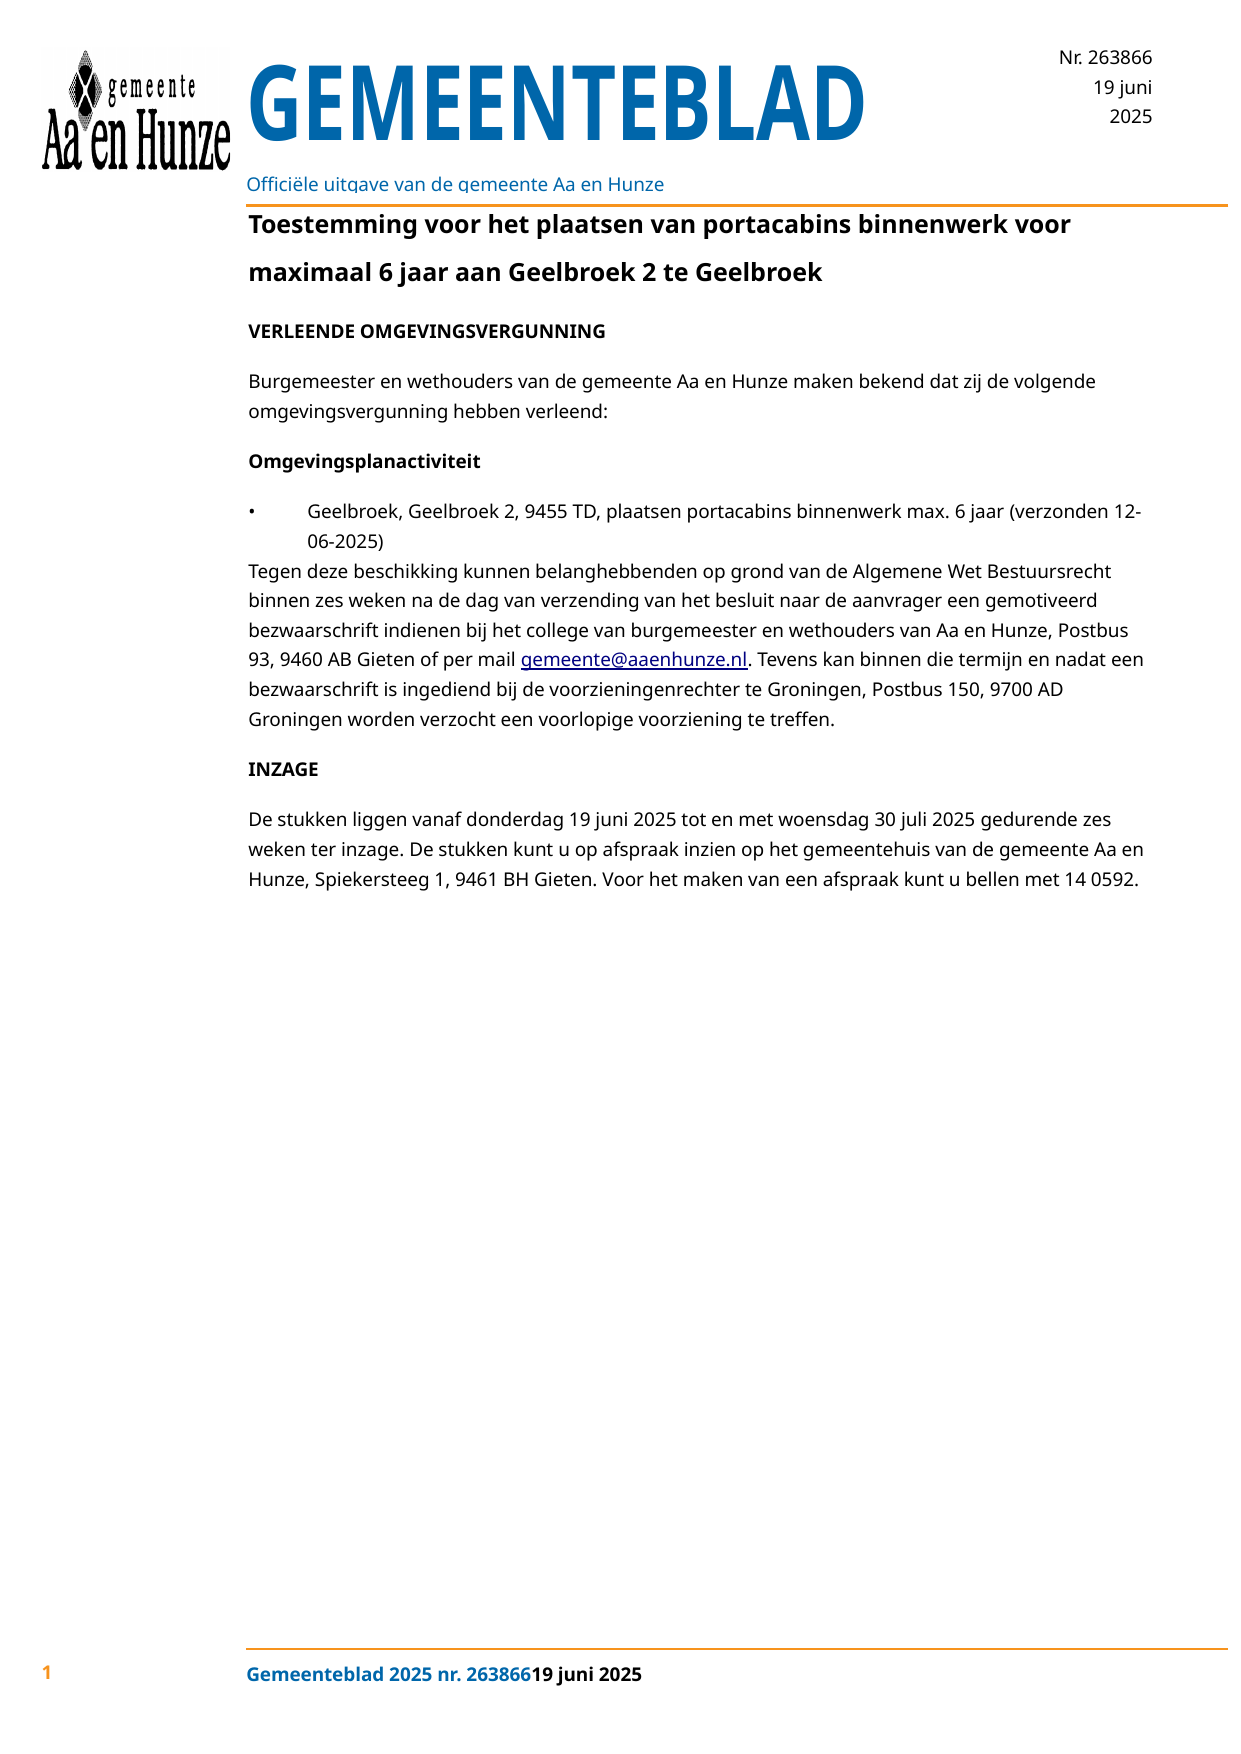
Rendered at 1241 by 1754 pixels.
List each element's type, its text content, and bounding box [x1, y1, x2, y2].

text De stukken liggen vanaf donderdag 19 juni 2025 tot en met woensdag 30 juli 2025 gedurende zes weken ter inzage. De stukken kunt u op afspraak inzien op het gemeentehuis van de gemeente Aa en Hunze, Spiekersteeg 1, 9461 BH Gieten. Voor het maken van een afspraak kunt u bellen met 14 0592. [248, 807, 1152, 892]
text INZAGE [248, 756, 1152, 782]
list Geelbroek, Geelbroek 2, 9455 TD, plaatsen portacabins binnenwerk max. 6 jaar (verzonden 12-06-2025) [248, 499, 1152, 554]
text Tegen deze beschikking kunnen belanghebbenden op grond van de Algemene Wet Bestuursrecht binnen zes weken na de dag van verzending van het besluit naar de aanvrager een gemotiveerd bezwaarschrift indienen bij het college van burgemeester en wethouders van Aa en Hunze, Postbus 93, 9460 AB Gieten of per mail gemeente@aaenhunze.nl. Tevens kan binnen die termijn en nadat een bezwaarschrift is ingediend bij de voorzieningenrechter te Groningen, Postbus 150, 9700 AD Groningen worden verzocht een voorlopige voorziening te treffen. [248, 558, 1152, 732]
text Toestemming voor het plaatsen van portacabins binnenwerk voor maximaal 6 jaar aan Geelbroek 2 te Geelbroek [248, 207, 1152, 288]
text Burgemeester en wethouders van de gemeente Aa en Hunze maken bekend dat zij de volgende omgevingsvergunning hebben verleend: [248, 368, 1152, 424]
text Omgevingsplanactiviteit [248, 448, 1152, 474]
picture [41, 47, 231, 172]
text VERLEENDE OMGEVINGSVERGUNNING [248, 318, 1152, 344]
